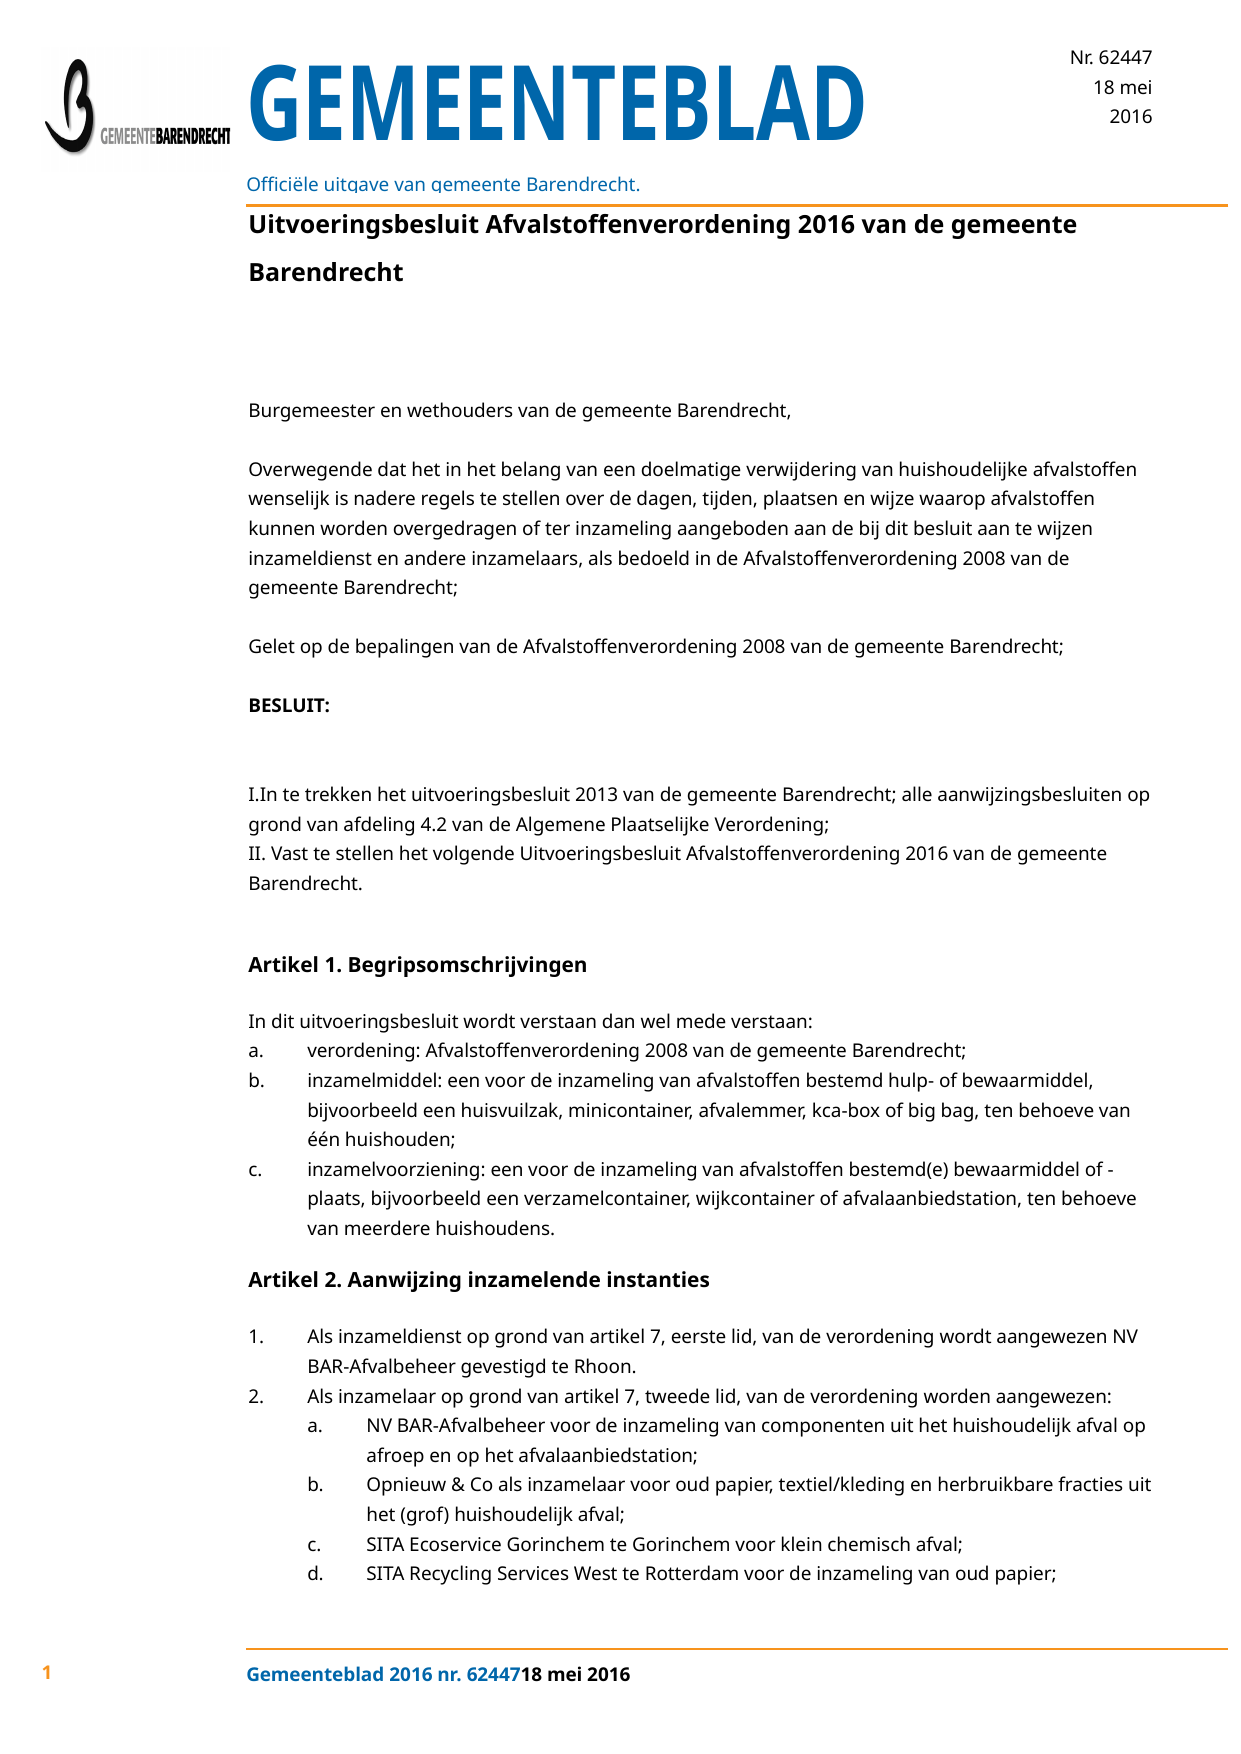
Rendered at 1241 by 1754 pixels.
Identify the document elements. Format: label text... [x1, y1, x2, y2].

list Opnieuw & Co als inzamelaar voor oud papier, textiel/kleding en herbruikbare fracties uit het (grof) huishoudelijk afval; [307, 1472, 1152, 1527]
list Als inzameldienst op grond van artikel 7, eerste lid, van de verordening wordt aangewezen NV BAR-Afvalbeheer gevestigd te Rhoon. [248, 1324, 1152, 1379]
text Uitvoeringsbesluit Afvalstoffenverordening 2016 van de gemeente Barendrecht [248, 207, 1152, 288]
list SITA Recycling Services West te Rotterdam voor de inzameling van oud papier; [307, 1560, 1152, 1586]
text Artikel 1. Begripsomschrijvingen [248, 950, 1152, 978]
list inzamelvoorziening: een voor de inzameling van afvalstoffen bestemd(e) bewaarmiddel of -plaats, bijvoorbeeld een verzamelcontainer, wijkcontainer of afvalaanbiedstation, ten behoeve van meerdere huishoudens. [248, 1156, 1152, 1241]
text Artikel 2. Aanwijzing inzamelende instanties [248, 1266, 1152, 1294]
list SITA Ecoservice Gorinchem te Gorinchem voor klein chemisch afval; [307, 1531, 1152, 1556]
text I.In te trekken het uitvoeringsbesluit 2013 van de gemeente Barendrecht; alle aanwijzingsbesluiten op grond van afdeling 4.2 van de Algemene Plaatselijke Verordening; [248, 781, 1152, 837]
picture [41, 47, 231, 172]
text II. Vast te stellen het volgende Uitvoeringsbesluit Afvalstoffenverordening 2016 van de gemeente Barendrecht. [248, 841, 1152, 896]
list verordening: Afvalstoffenverordening 2008 van de gemeente Barendrecht; [248, 1038, 1152, 1063]
list Als inzamelaar op grond van artikel 7, tweede lid, van de verordening worden aangewezen: [248, 1383, 1152, 1408]
text In dit uitvoeringsbesluit wordt verstaan dan wel mede verstaan: [248, 1008, 1152, 1034]
text BESLUIT: [248, 693, 1152, 718]
text Gelet op de bepalingen van de Afvalstoffenverordening 2008 van de gemeente Barendrecht; [248, 633, 1152, 659]
text Overwegende dat het in het belang van een doelmatige verwijdering van huishoudelijke afvalstoffen wenselijk is nadere regels te stellen over de dagen, tijden, plaatsen en wijze waarop afvalstoffen kunnen worden overgedragen of ter inzameling aangeboden aan de bij dit besluit aan te wijzen inzameldienst en andere inzamelaars, als bedoeld in de Afvalstoffenverordening 2008 van de gemeente Barendrecht; [248, 456, 1152, 600]
text Burgemeester en wethouders van de gemeente Barendrecht, [248, 397, 1152, 422]
list NV BAR-Afvalbeheer voor de inzameling van componenten uit het huishoudelijk afval op afroep en op het afvalaanbiedstation; [307, 1412, 1152, 1468]
list inzamelmiddel: een voor de inzameling van afvalstoffen bestemd hulp- of bewaarmiddel, bijvoorbeeld een huisvuilzak, minicontainer, afvalemmer, kca-box of big bag, ten behoeve van één huishouden; [248, 1067, 1152, 1152]
